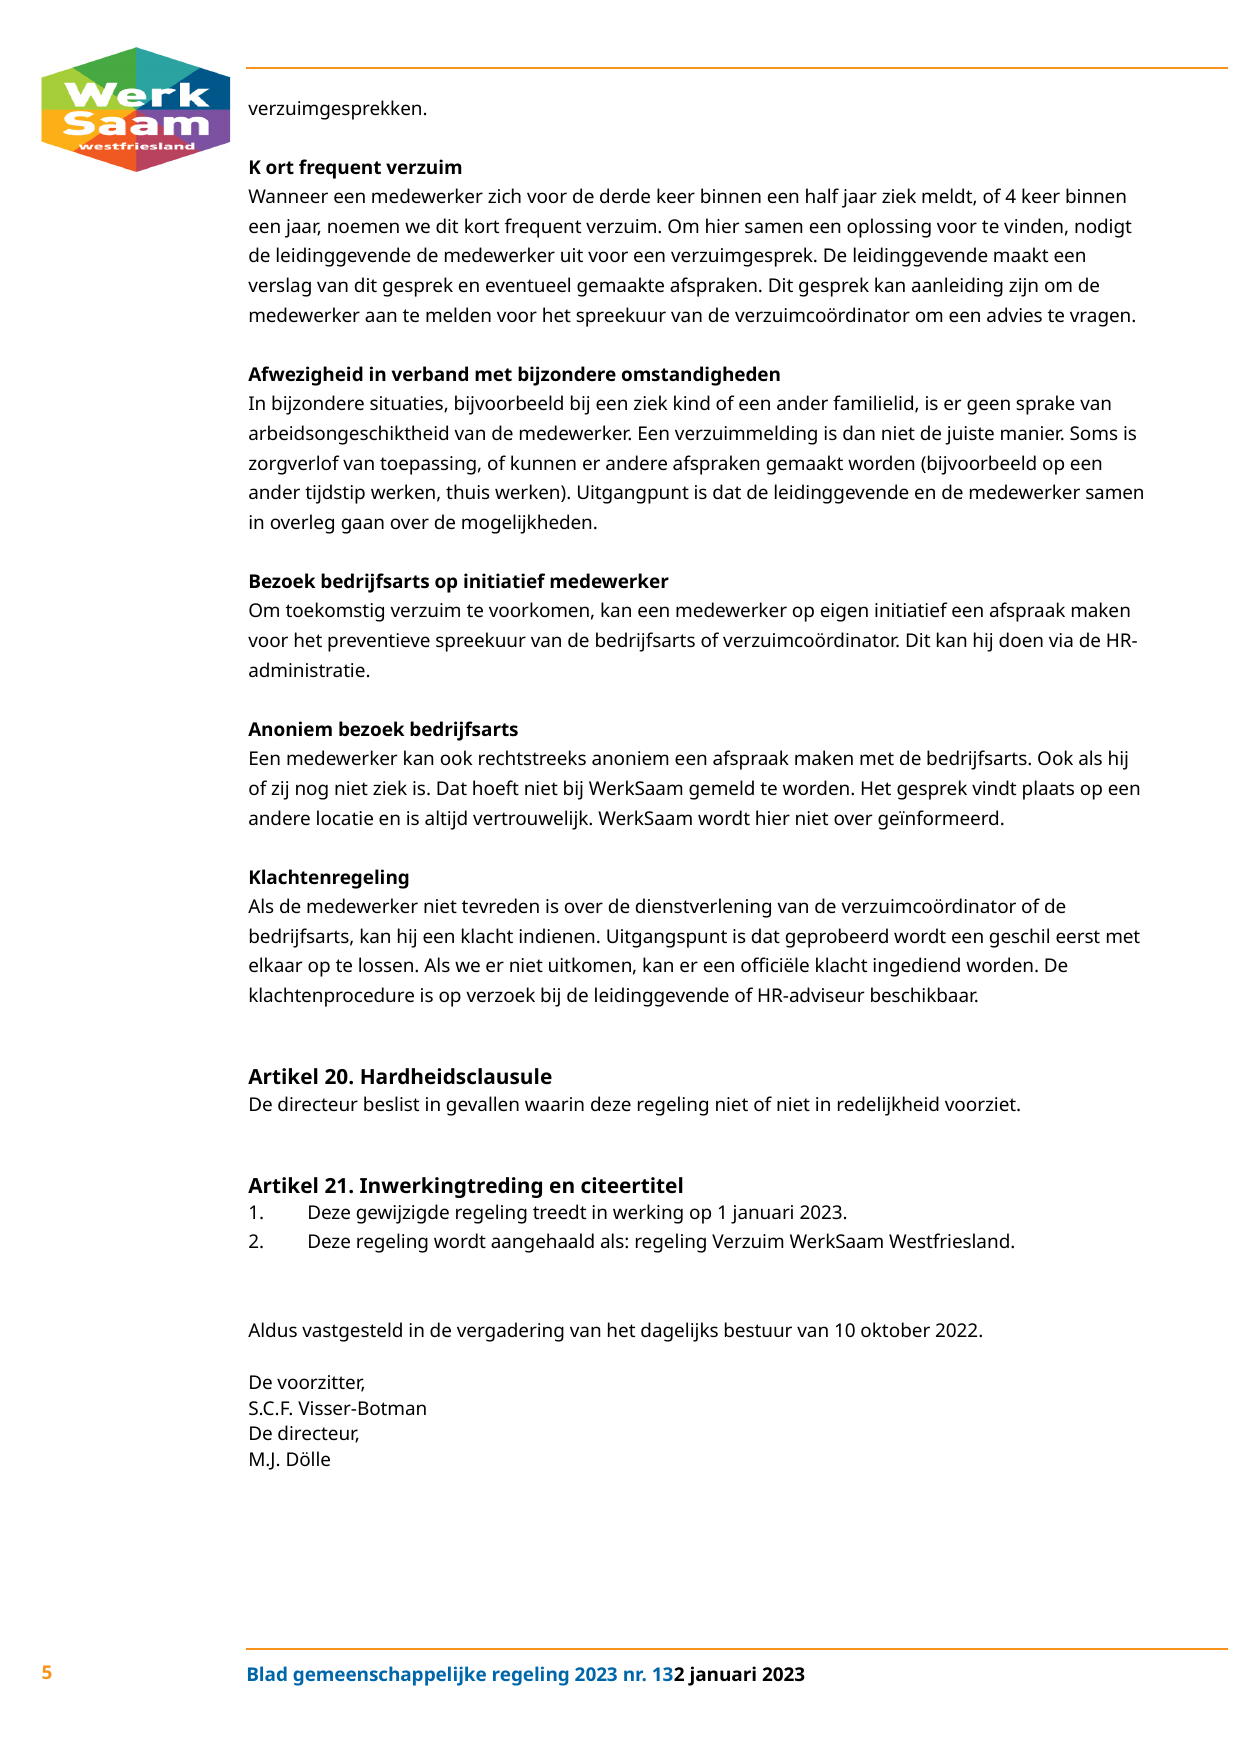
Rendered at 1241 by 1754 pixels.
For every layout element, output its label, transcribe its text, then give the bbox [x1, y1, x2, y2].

list Deze gewijzigde regeling treedt in werking op 1 januari 2023. [248, 1199, 1152, 1225]
text Artikel 20. Hardheidsclausule [248, 1062, 1152, 1091]
list Deze regeling wordt aangehaald als: regeling Verzuim WerkSaam Westfriesland. [248, 1229, 1152, 1254]
text De voorzitter, [248, 1369, 1152, 1395]
text Een medewerker kan ook rechtstreeks anoniem een afspraak maken met de bedrijfsarts. Ook als hij of zij nog niet ziek is. Dat hoeft niet bij WerkSaam gemeld te worden. Het gesprek vindt plaats op een andere locatie en is altijd vertrouwelijk. WerkSaam wordt hier niet over geïnformeerd. [248, 746, 1152, 831]
text Wanneer een medewerker zich voor de derde keer binnen een half jaar ziek meldt, of 4 keer binnen een jaar, noemen we dit kort frequent verzuim. Om hier samen een oplossing voor te vinden, nodigt de leidinggevende de medewerker uit voor een verzuimgesprek. De leidinggevende maakt een verslag van dit gesprek en eventueel gemaakte afspraken. Dit gesprek kan aanleiding zijn om de medewerker aan te melden voor het spreekuur van de verzuimcoördinator om een advies te vragen. [248, 183, 1152, 328]
text K ort frequent verzuim [248, 154, 1152, 180]
text Bezoek bedrijfsarts op initiatief medewerker [248, 568, 1152, 594]
text Anoniem bezoek bedrijfsarts [248, 716, 1152, 742]
text Afwezigheid in verband met bijzondere omstandigheden [248, 361, 1152, 387]
text Artikel 21. Inwerkingtreding en citeertitel [248, 1171, 1152, 1199]
text Aldus vastgesteld in de vergadering van het dagelijks bestuur van 10 oktober 2022. [248, 1317, 1152, 1343]
text Als de medewerker niet tevreden is over de dienstverlening van de verzuimcoördinator of de bedrijfsarts, kan hij een klacht indienen. Uitgangspunt is dat geprobeerd wordt een geschil eerst met elkaar op te lossen. Als we er niet uitkomen, kan er een officiële klacht ingediend worden. De klachtenprocedure is op verzoek bij de leidinggevende of HR-adviseur beschikbaar. [248, 893, 1152, 1008]
picture [41, 47, 231, 172]
text S.C.F. Visser-Botman [248, 1395, 1152, 1420]
text M.J. Dölle [248, 1446, 1152, 1472]
text In bijzondere situaties, bijvoorbeeld bij een ziek kind of een ander familielid, is er geen sprake van arbeidsongeschiktheid van de medewerker. Een verzuimmelding is dan niet de juiste manier. Soms is zorgverlof van toepassing, of kunnen er andere afspraken gemaakt worden (bijvoorbeeld op een ander tijdstip werken, thuis werken). Uitgangpunt is dat de leidinggevende en de medewerker samen in overleg gaan over de mogelijkheden. [248, 391, 1152, 535]
text Om toekomstig verzuim te voorkomen, kan een medewerker op eigen initiatief een afspraak maken voor het preventieve spreekuur van de bedrijfsarts of verzuimcoördinator. Dit kan hij doen via de HR-administratie. [248, 598, 1152, 683]
text Klachtenregeling [248, 864, 1152, 890]
text De directeur, [248, 1420, 1152, 1446]
text De directeur beslist in gevallen waarin deze regeling niet of niet in redelijkheid voorziet. [248, 1091, 1152, 1116]
text verzuimgesprekken. [248, 95, 1152, 121]
